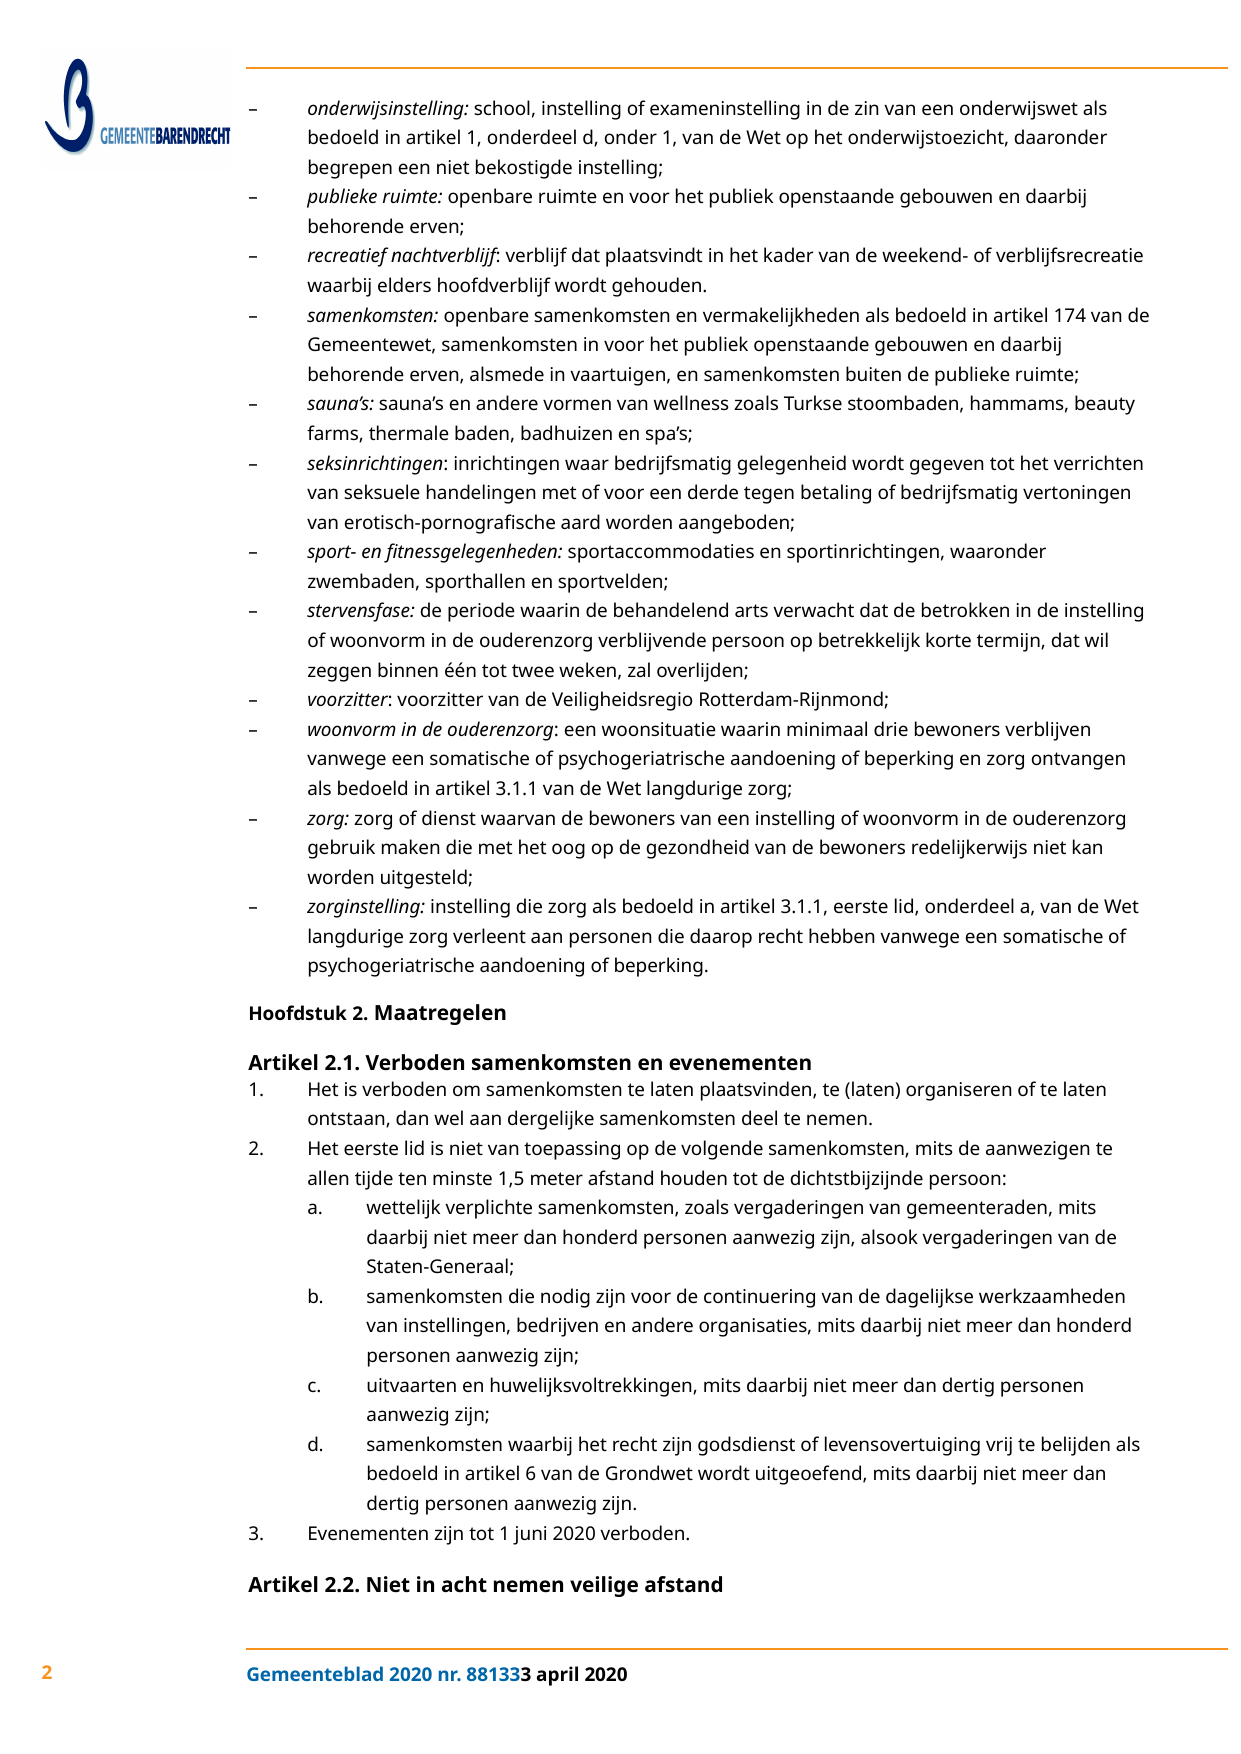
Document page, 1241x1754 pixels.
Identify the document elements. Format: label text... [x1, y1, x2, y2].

list sauna’s: sauna’s en andere vormen van wellness zoals Turkse stoombaden, hammams, beauty farms, thermale baden, badhuizen en spa’s; [248, 391, 1152, 446]
list wettelijk verplichte samenkomsten, zoals vergaderingen van gemeenteraden, mits daarbij niet meer dan honderd personen aanwezig zijn, alsook vergaderingen van de Staten-Generaal; [307, 1194, 1152, 1279]
text Artikel 2.1. Verboden samenkomsten en evenementen [248, 1048, 1152, 1076]
list samenkomsten waarbij het recht zijn godsdienst of levensovertuiging vrij te belijden als bedoeld in artikel 6 van de Grondwet wordt uitgeoefend, mits daarbij niet meer dan dertig personen aanwezig zijn. [307, 1431, 1152, 1516]
list voorzitter: voorzitter van de Veiligheidsregio Rotterdam-Rijnmond; [248, 686, 1152, 712]
list Het eerste lid is niet van toepassing op de volgende samenkomsten, mits de aanwezigen te allen tijde ten minste 1,5 meter afstand houden tot de dichtstbijzijnde persoon: [248, 1135, 1152, 1191]
list woonvorm in de ouderenzorg: een woonsituatie waarin minimaal drie bewoners verblijven vanwege een somatische of psychogeriatrische aandoening of beperking en zorg ontvangen als bedoeld in artikel 3.1.1 van de Wet langdurige zorg; [248, 716, 1152, 801]
list uitvaarten en huwelijksvoltrekkingen, mits daarbij niet meer dan dertig personen aanwezig zijn; [307, 1372, 1152, 1427]
list stervensfase: de periode waarin de behandelend arts verwacht dat de betrokken in de instelling of woonvorm in de ouderenzorg verblijvende persoon op betrekkelijk korte termijn, dat wil zeggen binnen één tot twee weken, zal overlijden; [248, 598, 1152, 683]
list sport- en fitnessgelegenheden: sportaccommodaties en sportinrichtingen, waaronder zwembaden, sporthallen en sportvelden; [248, 538, 1152, 594]
text Artikel 2.2. Niet in acht nemen veilige afstand [248, 1570, 1152, 1599]
list onderwijsinstelling: school, instelling of exameninstelling in de zin van een onderwijswet als bedoeld in artikel 1, onderdeel d, onder 1, van de Wet op het onderwijstoezicht, daaronder begrepen een niet bekostigde instelling; [248, 95, 1152, 180]
list publieke ruimte: openbare ruimte en voor het publiek openstaande gebouwen en daarbij behorende erven; [248, 183, 1152, 239]
picture [41, 47, 231, 172]
list samenkomsten die nodig zijn voor de continuering van de dagelijkse werkzaamheden van instellingen, bedrijven en andere organisaties, mits daarbij niet meer dan honderd personen aanwezig zijn; [307, 1283, 1152, 1368]
list seksinrichtingen: inrichtingen waar bedrijfsmatig gelegenheid wordt gegeven tot het verrichten van seksuele handelingen met of voor een derde tegen betaling of bedrijfsmatig vertoningen van erotisch-pornografische aard worden aangeboden; [248, 450, 1152, 535]
list zorginstelling: instelling die zorg als bedoeld in artikel 3.1.1, eerste lid, onderdeel a, van de Wet langdurige zorg verleent aan personen die daarop recht hebben vanwege een somatische of psychogeriatrische aandoening of beperking. [248, 893, 1152, 978]
list Evenementen zijn tot 1 juni 2020 verboden. [248, 1520, 1152, 1546]
list zorg: zorg of dienst waarvan de bewoners van een instelling of woonvorm in de ouderenzorg gebruik maken die met het oog op de gezondheid van de bewoners redelijkerwijs niet kan worden uitgesteld; [248, 805, 1152, 890]
text Hoofdstuk 2. Maatregelen [248, 998, 1152, 1027]
list samenkomsten: openbare samenkomsten en vermakelijkheden als bedoeld in artikel 174 van de Gemeentewet, samenkomsten in voor het publiek openstaande gebouwen en daarbij behorende erven, alsmede in vaartuigen, en samenkomsten buiten de publieke ruimte; [248, 302, 1152, 387]
list Het is verboden om samenkomsten te laten plaatsvinden, te (laten) organiseren of te laten ontstaan, dan wel aan dergelijke samenkomsten deel te nemen. [248, 1076, 1152, 1131]
list recreatief nachtverblijf: verblijf dat plaatsvindt in het kader van de weekend- of verblijfsrecreatie waarbij elders hoofdverblijf wordt gehouden. [248, 243, 1152, 298]
